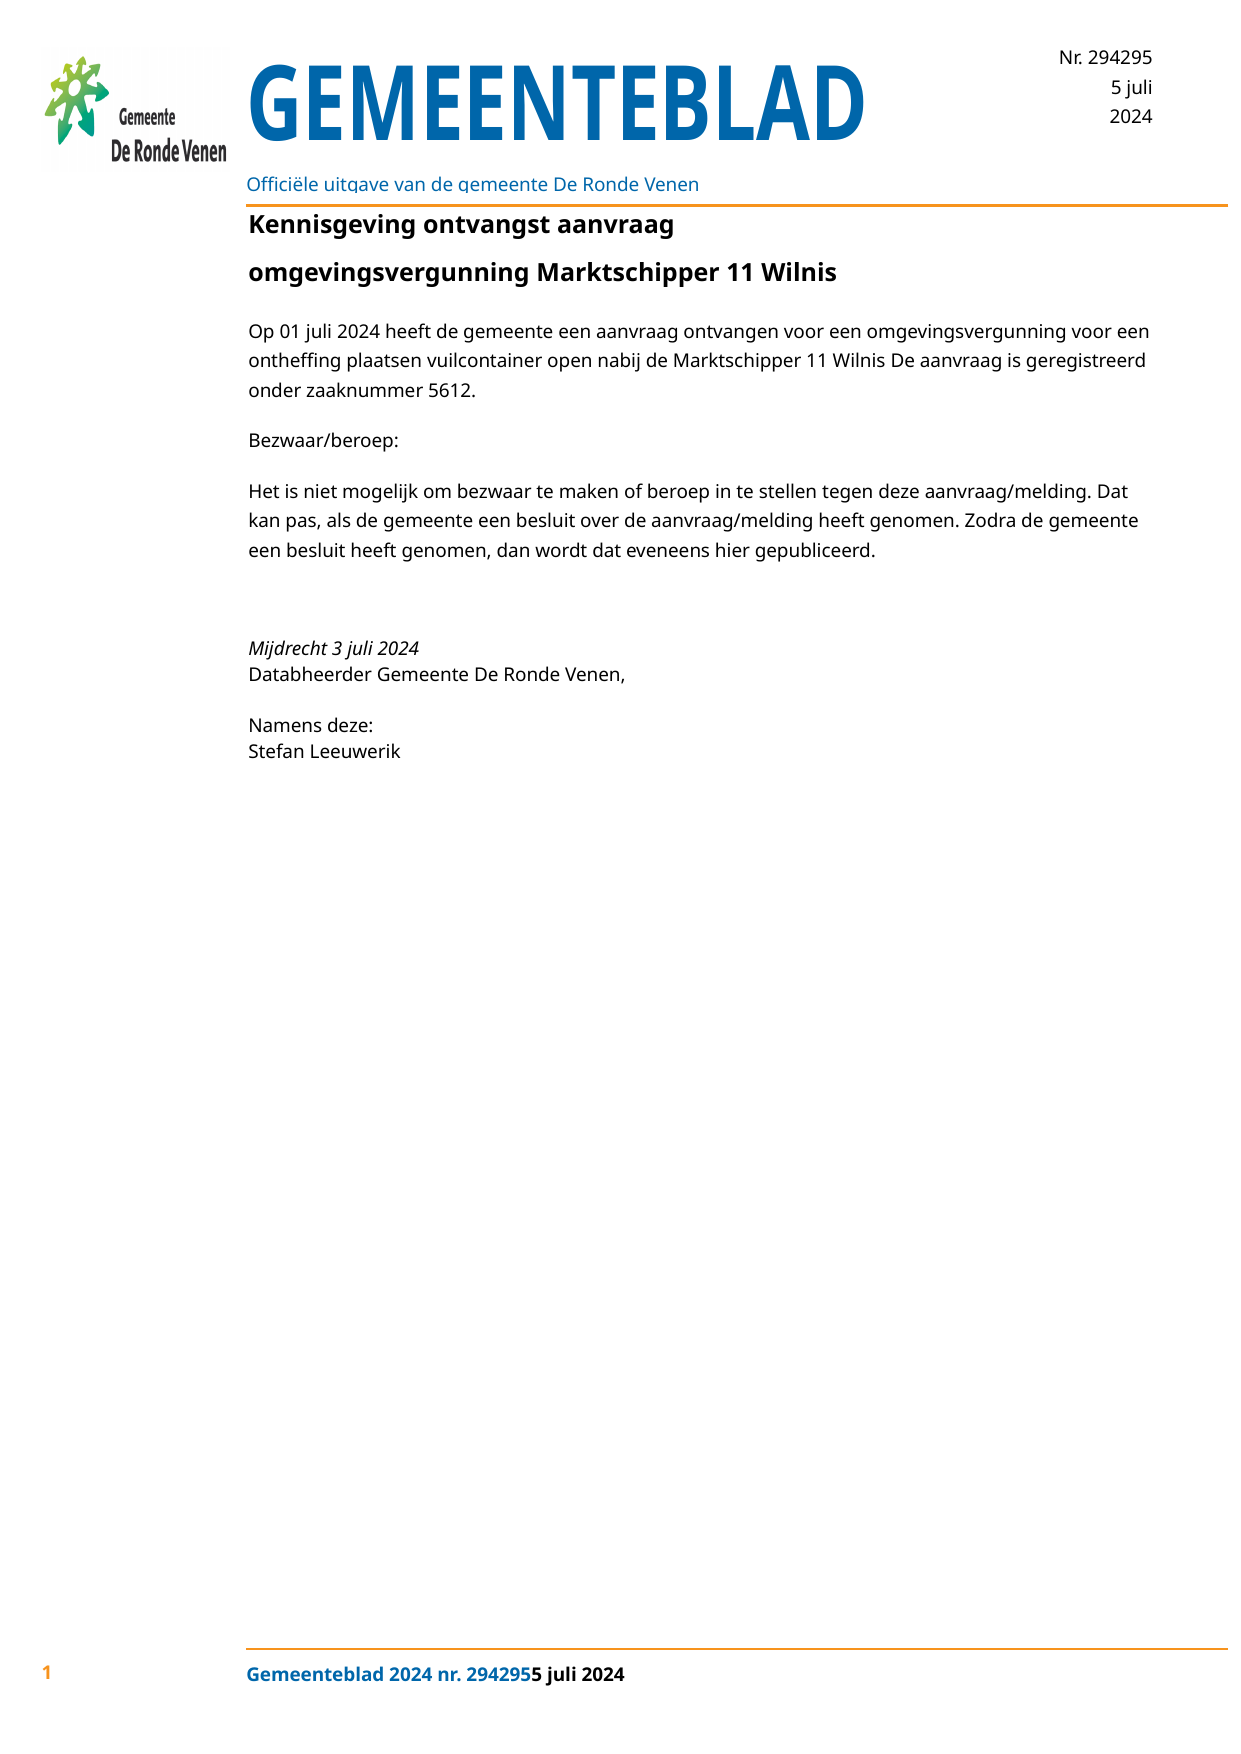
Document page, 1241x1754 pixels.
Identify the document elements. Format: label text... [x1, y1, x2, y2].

text Kennisgeving ontvangst aanvraag omgevingsvergunning Marktschipper 11 Wilnis [248, 207, 1152, 288]
text Bezwaar/beroep: [248, 427, 1152, 453]
text Op 01 juli 2024 heeft de gemeente een aanvraag ontvangen voor een omgevingsvergunning voor een ontheffing plaatsen vuilcontainer open nabij de Marktschipper 11 Wilnis De aanvraag is geregistreerd onder zaaknummer 5612. [248, 318, 1152, 403]
text Namens deze: [248, 712, 1152, 738]
text Stefan Leeuwerik [248, 738, 1152, 764]
picture [41, 47, 231, 172]
text Mijdrecht 3 juli 2024 [248, 635, 1152, 661]
text Het is niet mogelijk om bezwaar te maken of beroep in te stellen tegen deze aanvraag/melding. Dat kan pas, als de gemeente een besluit over de aanvraag/melding heeft genomen. Zodra de gemeente een besluit heeft genomen, dan wordt dat eveneens hier gepubliceerd. [248, 478, 1152, 563]
text Databheerder Gemeente De Ronde Venen, [248, 661, 1152, 687]
